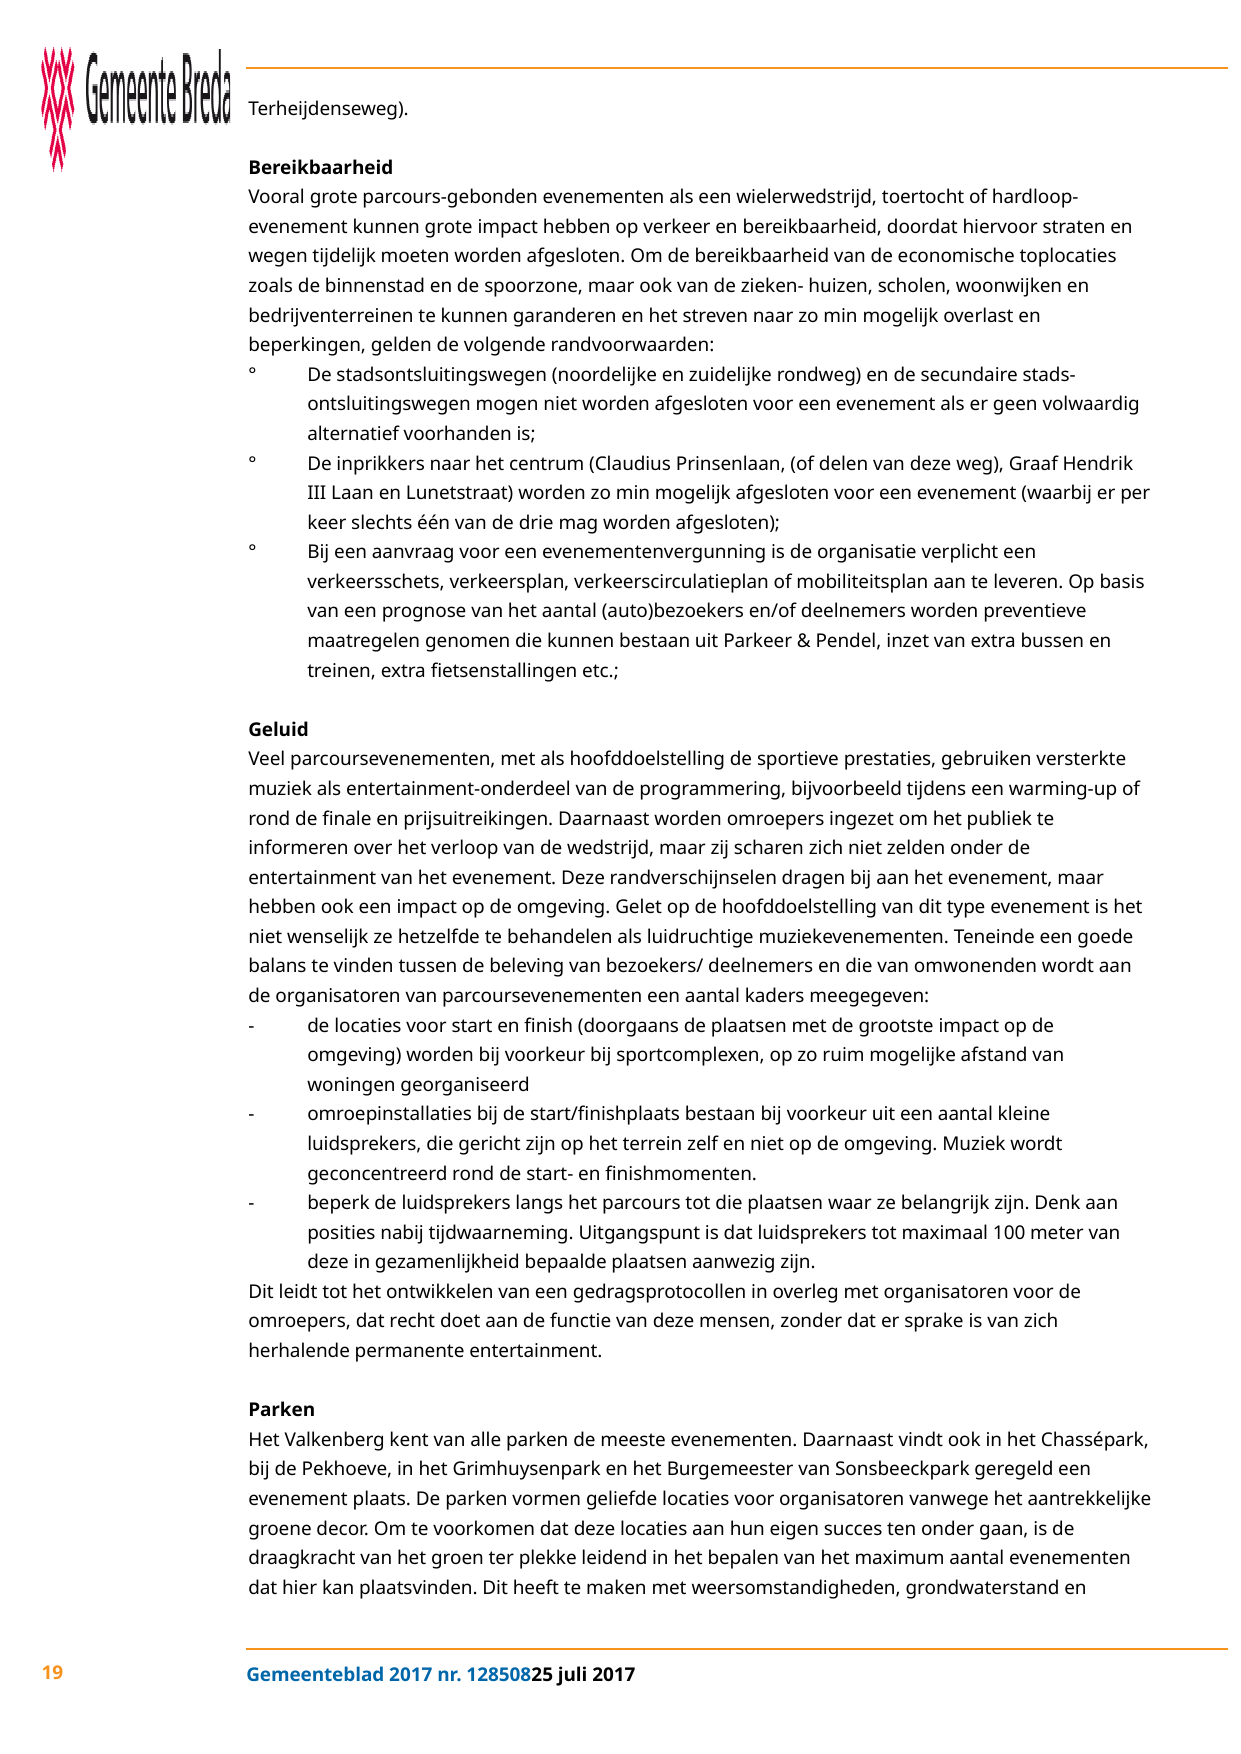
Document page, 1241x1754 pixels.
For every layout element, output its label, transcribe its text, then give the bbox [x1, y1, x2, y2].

text Veel parcoursevenementen, met als hoofddoelstelling de sportieve prestaties, gebruiken versterkte muziek als entertainment-onderdeel van de programmering, bijvoorbeeld tijdens een warming-up of rond de finale en prijsuitreikingen. Daarnaast worden omroepers ingezet om het publiek te informeren over het verloop van de wedstrijd, maar zij scharen zich niet zelden onder de entertainment van het evenement. Deze randverschijnselen dragen bij aan het evenement, maar hebben ook een impact op de omgeving. Gelet op de hoofddoelstelling van dit type evenement is het niet wenselijk ze hetzelfde te behandelen als luidruchtige muziekevenementen. Teneinde een goede balans te vinden tussen de beleving van bezoekers/ deelnemers en die van omwonenden wordt aan de organisatoren van parcoursevenementen een aantal kaders meegegeven: [248, 746, 1152, 1008]
list de locaties voor start en finish (doorgaans de plaatsen met de grootste impact op de omgeving) worden bij voorkeur bij sportcomplexen, op zo ruim mogelijke afstand van woningen georganiseerd [248, 1012, 1152, 1097]
text Het Valkenberg kent van alle parken de meeste evenementen. Daarnaast vindt ook in het Chassépark, bij de Pekhoeve, in het Grimhuysenpark en het Burgemeester van Sonsbeeckpark geregeld een evenement plaats. De parken vormen geliefde locaties voor organisatoren vanwege het aantrekkelijke groene decor. Om te voorkomen dat deze locaties aan hun eigen succes ten onder gaan, is de draagkracht van het groen ter plekke leidend in het bepalen van het maximum aantal evenementen dat hier kan plaatsvinden. Dit heeft te maken met weersomstandigheden, grondwaterstand en [248, 1426, 1152, 1600]
list omroepinstallaties bij de start/finishplaats bestaan bij voorkeur uit een aantal kleine luidsprekers, die gericht zijn op het terrein zelf en niet op de omgeving. Muziek wordt geconcentreerd rond de start- en finishmomenten. [248, 1101, 1152, 1186]
text Terheijdenseweg). [248, 95, 1152, 121]
text Vooral grote parcours-gebonden evenementen als een wielerwedstrijd, toertocht of hardloop- evenement kunnen grote impact hebben op verkeer en bereikbaarheid, doordat hiervoor straten en wegen tijdelijk moeten worden afgesloten. Om de bereikbaarheid van de economische toplocaties zoals de binnenstad en de spoorzone, maar ook van de zieken- huizen, scholen, woonwijken en bedrijventerreinen te kunnen garanderen en het streven naar zo min mogelijk overlast en beperkingen, gelden de volgende randvoorwaarden: [248, 183, 1152, 357]
text Parken [248, 1396, 1152, 1422]
list De stadsontsluitingswegen (noordelijke en zuidelijke rondweg) en de secundaire stads- ontsluitingswegen mogen niet worden afgesloten voor een evenement als er geen volwaardig alternatief voorhanden is; [248, 361, 1152, 446]
list Bij een aanvraag voor een evenementenvergunning is de organisatie verplicht een verkeersschets, verkeersplan, verkeerscirculatieplan of mobiliteitsplan aan te leveren. Op basis van een prognose van het aantal (auto)bezoekers en/of deelnemers worden preventieve maatregelen genomen die kunnen bestaan uit Parkeer & Pendel, inzet van extra bussen en treinen, extra fietsenstallingen etc.; [248, 538, 1152, 683]
text Dit leidt tot het ontwikkelen van een gedragsprotocollen in overleg met organisatoren voor de omroepers, dat recht doet aan de functie van deze mensen, zonder dat er sprake is van zich herhalende permanente entertainment. [248, 1278, 1152, 1363]
picture [41, 47, 231, 172]
list De inprikkers naar het centrum (Claudius Prinsenlaan, (of delen van deze weg), Graaf Hendrik III Laan en Lunetstraat) worden zo min mogelijk afgesloten voor een evenement (waarbij er per keer slechts één van de drie mag worden afgesloten); [248, 450, 1152, 535]
text Bereikbaarheid [248, 154, 1152, 180]
text Geluid [248, 716, 1152, 742]
list beperk de luidsprekers langs het parcours tot die plaatsen waar ze belangrijk zijn. Denk aan posities nabij tijdwaarneming. Uitgangspunt is dat luidsprekers tot maximaal 100 meter van deze in gezamenlijkheid bepaalde plaatsen aanwezig zijn. [248, 1189, 1152, 1274]
